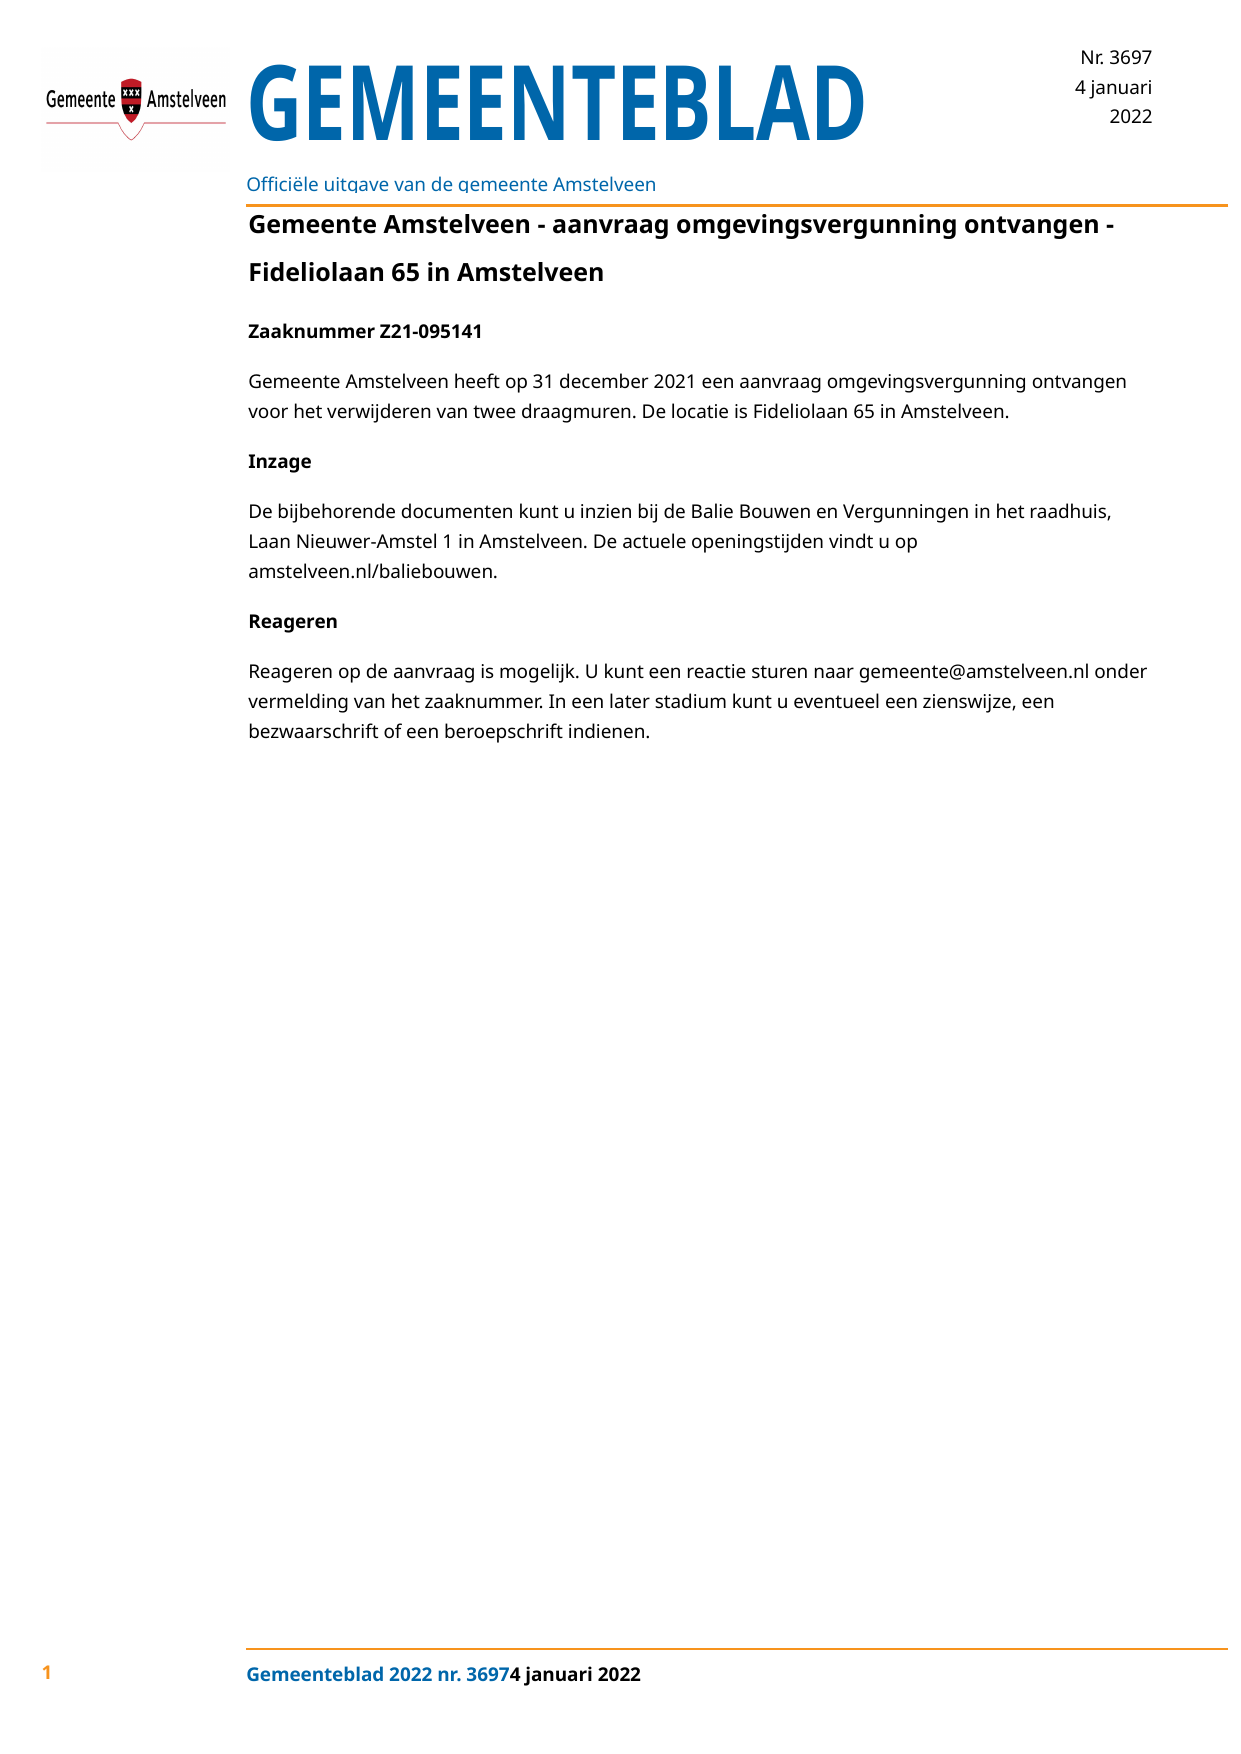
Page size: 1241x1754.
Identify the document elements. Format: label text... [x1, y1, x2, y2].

text Reageren op de aanvraag is mogelijk. U kunt een reactie sturen naar gemeente@amstelveen.nl onder vermelding van het zaaknummer. In een later stadium kunt u eventueel een zienswijze, een bezwaarschrift of een beroepschrift indienen. [248, 659, 1152, 744]
text Zaaknummer Z21-095141 [248, 318, 1152, 344]
text Inzage [248, 448, 1152, 474]
text Gemeente Amstelveen heeft op 31 december 2021 een aanvraag omgevingsvergunning ontvangen voor het verwijderen van twee draagmuren. De locatie is Fideliolaan 65 in Amstelveen. [248, 368, 1152, 424]
text De bijbehorende documenten kunt u inzien bij de Balie Bouwen en Vergunningen in het raadhuis, Laan Nieuwer-Amstel 1 in Amstelveen. De actuele openingstijden vindt u op amstelveen.nl/baliebouwen. [248, 499, 1152, 584]
text Gemeente Amstelveen - aanvraag omgevingsvergunning ontvangen - Fideliolaan 65 in Amstelveen [248, 207, 1152, 288]
text Reageren [248, 608, 1152, 634]
picture [41, 47, 231, 172]
